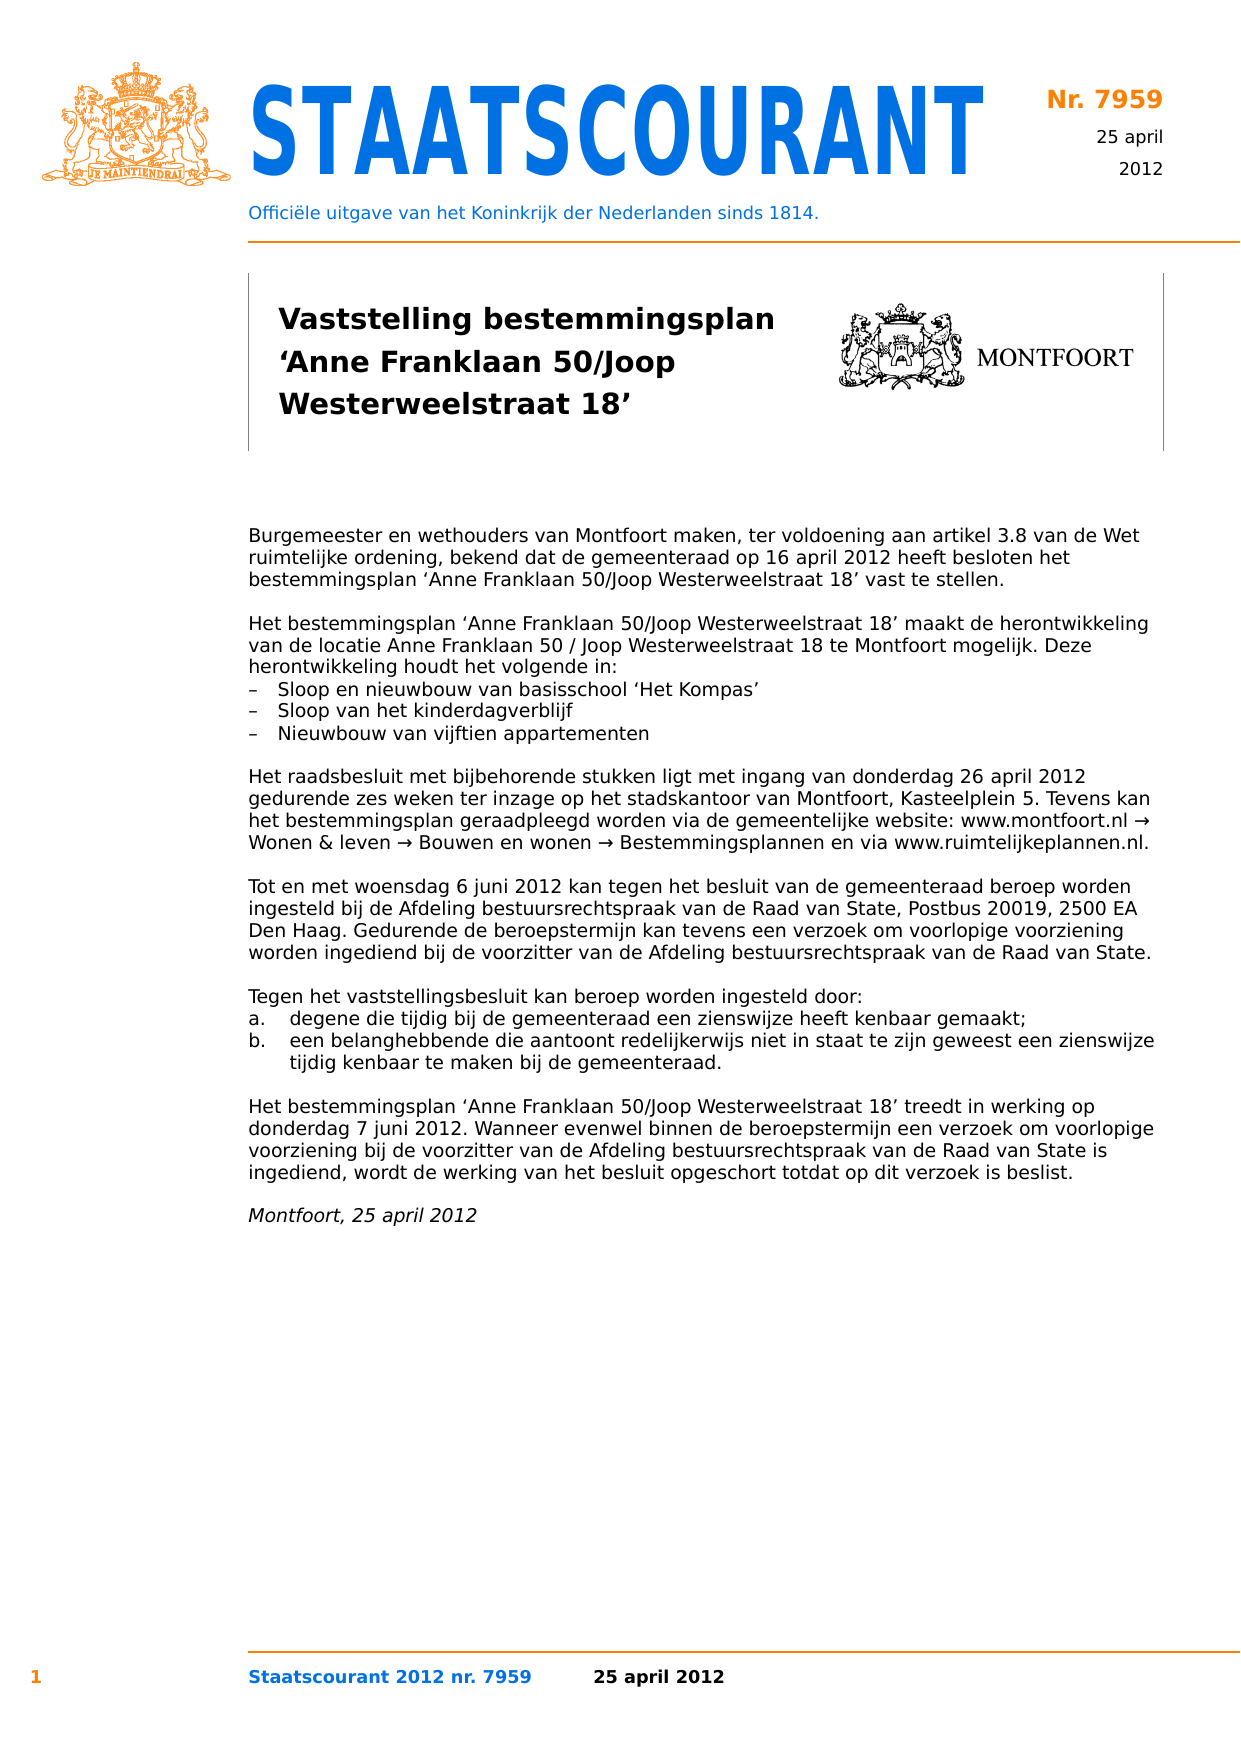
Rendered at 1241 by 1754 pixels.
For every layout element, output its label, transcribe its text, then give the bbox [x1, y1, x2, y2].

text Tot en met woensdag 6 juni 2012 kan tegen het besluit van de gemeenteraad beroep worden ingesteld bij de Afdeling bestuursrechtspraak van de Raad van State, Postbus 20019, 2500 EA Den Haag. Gedurende de beroepstermijn kan tevens een verzoek om voorlopige voorziening worden ingediend bij de voorzitter van de Afdeling bestuursrechtspraak van de Raad van State. [248, 876, 1163, 964]
text b. een belanghebbende die aantoont redelijkerwijs niet in staat te zijn geweest een zienswijze tijdig kenbaar te maken bij de gemeenteraad. [248, 1030, 1163, 1074]
picture [838, 302, 1134, 391]
text Burgemeester en wethouders van Montfoort maken, ter voldoening aan artikel 3.8 van de Wet ruimtelijke ordening, bekend dat de gemeenteraad op 16 april 2012 heeft besloten het bestemmingsplan ‘Anne Franklaan 50/Joop Westerweelstraat 18’ vast te stellen. [248, 525, 1163, 591]
text Montfoort, 25 april 2012 [248, 1205, 1163, 1227]
text – Sloop en nieuwbouw van basisschool ‘Het Kompas’ [248, 678, 1163, 700]
table_cell 2012 [998, 153, 1240, 203]
text Het raadsbesluit met bijbehorende stukken ligt met ingang van donderdag 26 april 2012 gedurende zes weken ter inzage op het stadskantoor van Montfoort, Kasteelplein 5. Tevens kan het bestemmingsplan geraadpleegd worden via de gemeentelijke website: www.montfoort.nl → Wonen & leven → Bouwen en wonen → Bestemmingsplannen en via www.ruimtelijkeplannen.nl. [248, 766, 1163, 854]
text Tegen het vaststellingsbesluit kan beroep worden ingesteld door: [248, 986, 1163, 1008]
table_header Nr. 7959 [998, 62, 1240, 121]
text Het bestemmingsplan ‘Anne Franklaan 50/Joop Westerweelstraat 18’ maakt de herontwikkeling van de locatie Anne Franklaan 50 / Joop Westerweelstraat 18 te Montfoort mogelijk. Deze herontwikkeling houdt het volgende in: [248, 612, 1163, 678]
text – Nieuwbouw van vijftien appartementen [248, 722, 1163, 744]
picture [41, 62, 231, 186]
text – Sloop van het kinderdagverblijf [248, 700, 1163, 722]
subtitle Vaststelling bestemmingsplan ‘Anne Franklaan 50/Joop Westerweelstraat 18’ [249, 273, 1163, 451]
text a. degene die tijdig bij de gemeenteraad een zienswijze heeft kenbaar gemaakt; [248, 1008, 1163, 1030]
table_cell Officiële uitgave van het Koninkrijk der Nederlanden sinds 1814. [248, 203, 1240, 241]
text Het bestemmingsplan ‘Anne Franklaan 50/Joop Westerweelstraat 18’ treedt in werking op donderdag 7 juni 2012. Wanneer evenwel binnen de beroepstermijn een verzoek om voorlopige voorziening bij de voorzitter van de Afdeling bestuursrechtspraak van de Raad van State is ingediend, wordt de werking van het besluit opgeschort totdat op dit verzoek is beslist. [248, 1096, 1163, 1183]
table_cell 25 april [998, 121, 1240, 153]
table_header STAATSCOURANT [248, 62, 998, 203]
table_header [25, 62, 248, 241]
